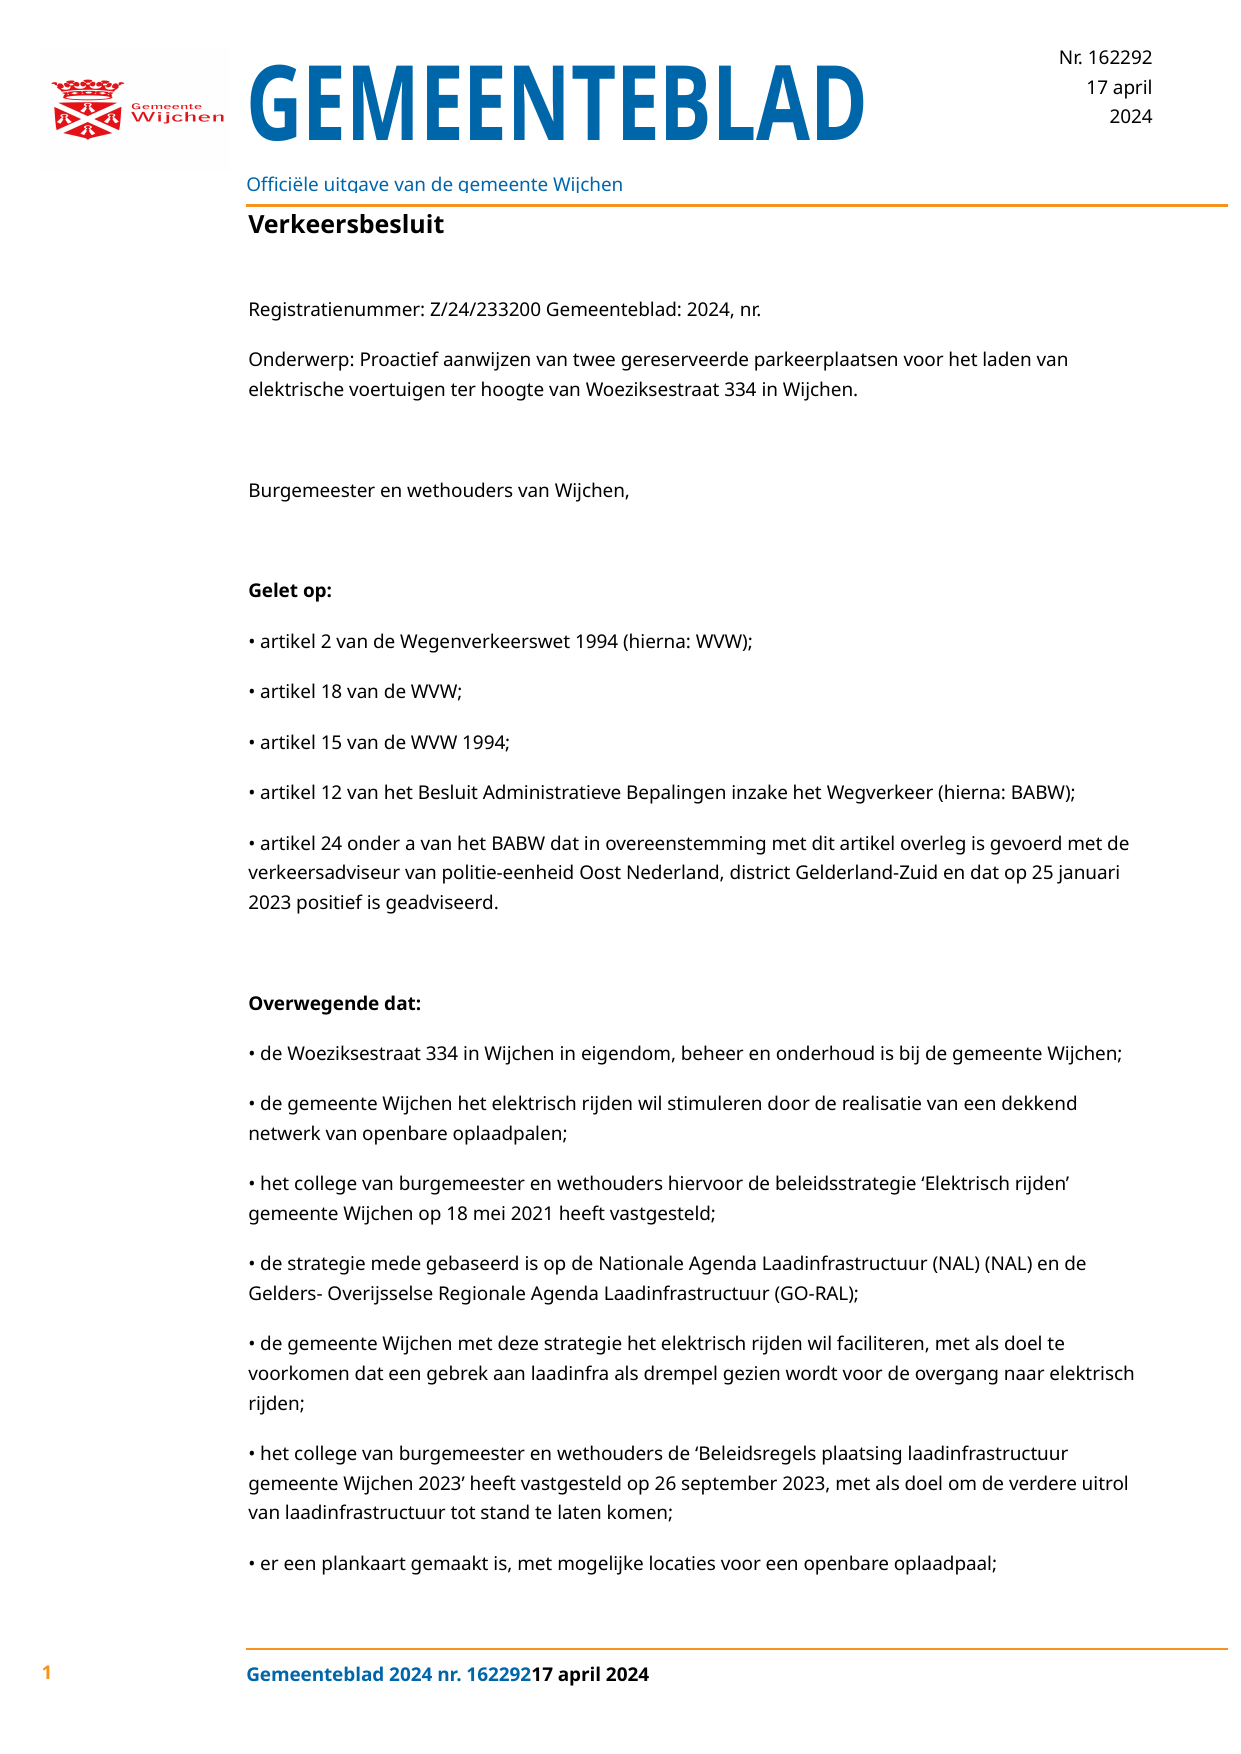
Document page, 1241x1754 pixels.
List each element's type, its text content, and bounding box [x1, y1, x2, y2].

text • artikel 18 van de WVW; [248, 678, 1152, 704]
text • artikel 24 onder a van het BABW dat in overeenstemming met dit artikel overleg is gevoerd met de verkeersadviseur van politie-eenheid Oost Nederland, district Gelderland-Zuid en dat op 25 januari 2023 positief is geadviseerd. [248, 830, 1152, 915]
text Registratienummer: Z/24/233200 Gemeenteblad: 2024, nr. [248, 296, 1152, 322]
text • artikel 15 van de WVW 1994; [248, 729, 1152, 755]
text • artikel 12 van het Besluit Administratieve Bepalingen inzake het Wegverkeer (hierna: BABW); [248, 779, 1152, 805]
text Onderwerp: Proactief aanwijzen van twee gereserveerde parkeerplaatsen voor het laden van elektrische voertuigen ter hoogte van Woeziksestraat 334 in Wijchen. [248, 346, 1152, 402]
text • de gemeente Wijchen het elektrisch rijden wil stimuleren door de realisatie van een dekkend netwerk van openbare oplaadpalen; [248, 1091, 1152, 1146]
text • er een plankaart gemaakt is, met mogelijke locaties voor een openbare oplaadpaal; [248, 1550, 1152, 1576]
text Burgemeester en wethouders van Wijchen, [248, 477, 1152, 503]
text • het college van burgemeester en wethouders hiervoor de beleidsstrategie ‘Elektrisch rijden’ gemeente Wijchen op 18 mei 2021 heeft vastgesteld; [248, 1171, 1152, 1226]
text Gelet op: [248, 578, 1152, 603]
text • de gemeente Wijchen met deze strategie het elektrisch rijden wil faciliteren, met als doel te voorkomen dat een gebrek aan laadinfra als drempel gezien wordt voor de overgang naar elektrisch rijden; [248, 1331, 1152, 1416]
text • het college van burgemeester en wethouders de ‘Beleidsregels plaatsing laadinfrastructuur gemeente Wijchen 2023’ heeft vastgesteld op 26 september 2023, met als doel om de verdere uitrol van laadinfrastructuur tot stand te laten komen; [248, 1440, 1152, 1525]
picture [41, 47, 231, 172]
text Verkeersbesluit [248, 207, 1152, 241]
text Overwegende dat: [248, 990, 1152, 1016]
text • artikel 2 van de Wegenverkeerswet 1994 (hierna: WVW); [248, 628, 1152, 654]
text • de Woeziksestraat 334 in Wijchen in eigendom, beheer en onderhoud is bij de gemeente Wijchen; [248, 1040, 1152, 1066]
text • de strategie mede gebaseerd is op de Nationale Agenda Laadinfrastructuur (NAL) (NAL) en de Gelders- Overijsselse Regionale Agenda Laadinfrastructuur (GO-RAL); [248, 1251, 1152, 1306]
